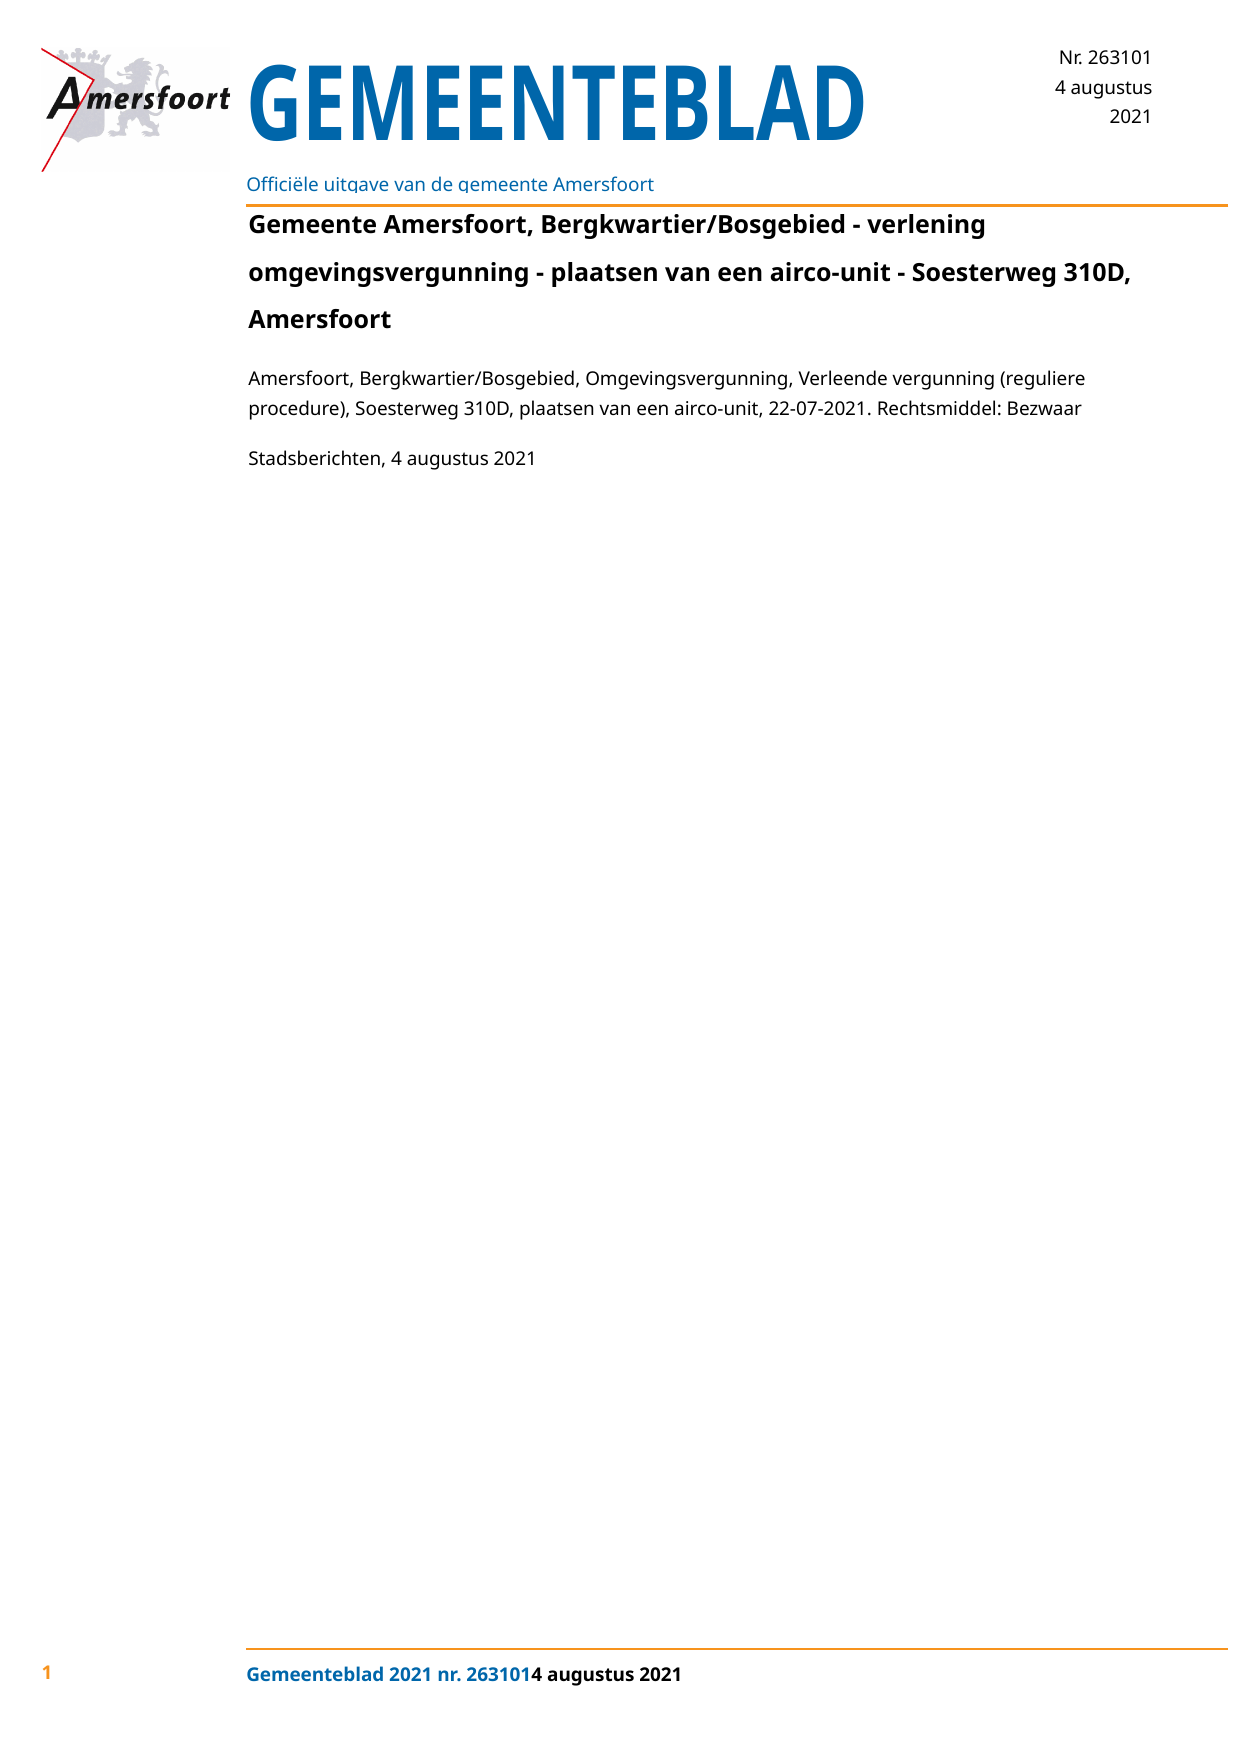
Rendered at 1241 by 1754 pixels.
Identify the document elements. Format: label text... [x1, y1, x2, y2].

text Amersfoort, Bergkwartier/Bosgebied, Omgevingsvergunning, Verleende vergunning (reguliere procedure), Soesterweg 310D, plaatsen van een airco-unit, 22-07-2021. Rechtsmiddel: Bezwaar [248, 366, 1152, 421]
text Gemeente Amersfoort, Bergkwartier/Bosgebied - verlening omgevingsvergunning - plaatsen van een airco-unit - Soesterweg 310D, Amersfoort [248, 207, 1152, 336]
picture [41, 47, 231, 172]
text Stadsberichten, 4 augustus 2021 [248, 446, 1152, 471]
